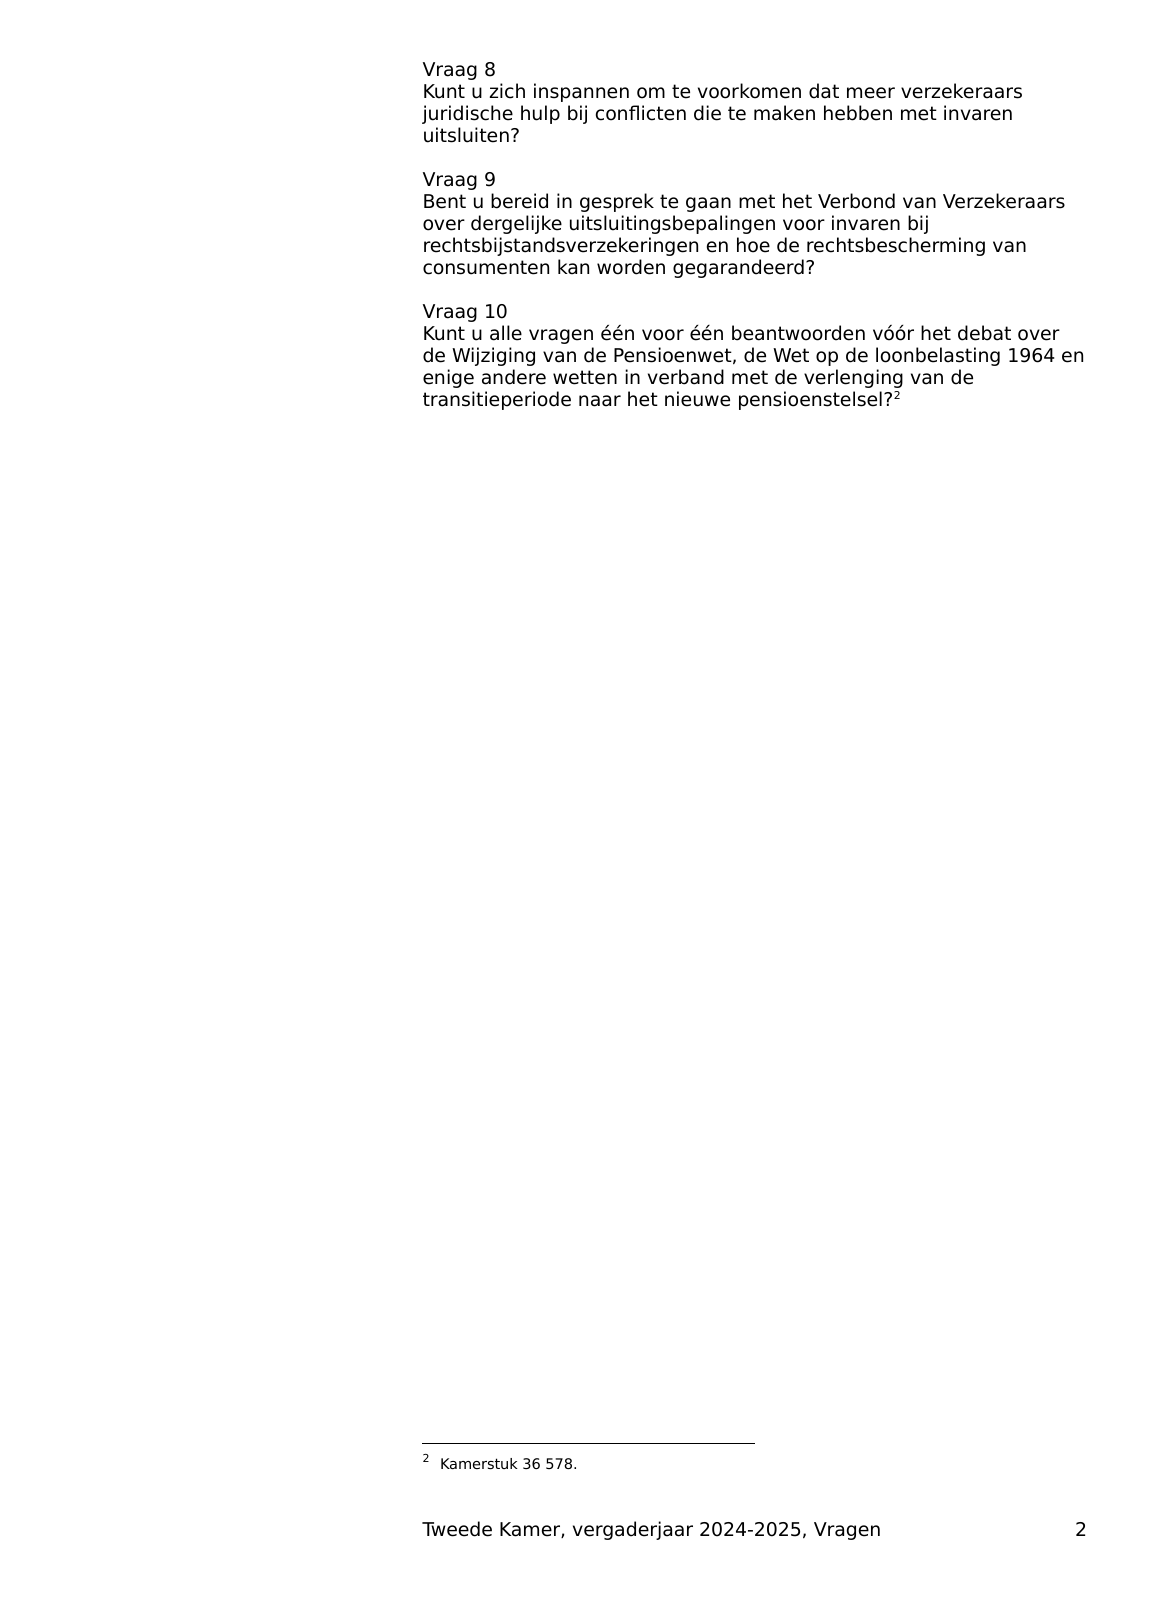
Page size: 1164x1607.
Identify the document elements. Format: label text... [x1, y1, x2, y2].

text Bent u bereid in gesprek te gaan met het Verbond van Verzekeraars over dergelijke uitsluitingsbepalingen voor invaren bij rechtsbijstandsverzekeringen en hoe de rechtsbescherming van consumenten kan worden gegarandeerd? [422, 191, 1087, 279]
text Kunt u zich inspannen om te voorkomen dat meer verzekeraars juridische hulp bij conflicten die te maken hebben met invaren uitsluiten? [422, 81, 1087, 147]
text Kamerstuk 36 578. [422, 1452, 1087, 1474]
text Vraag 9 [422, 169, 1087, 191]
text Vraag 10 [422, 301, 1087, 323]
text Vraag 8 [422, 59, 1087, 81]
text Kunt u alle vragen één voor één beantwoorden vóór het debat over de Wijziging van de Pensioenwet, de Wet op de loonbelasting 1964 en enige andere wetten in verband met de verlenging van de transitieperiode naar het nieuwe pensioenstelsel? [422, 323, 1087, 411]
